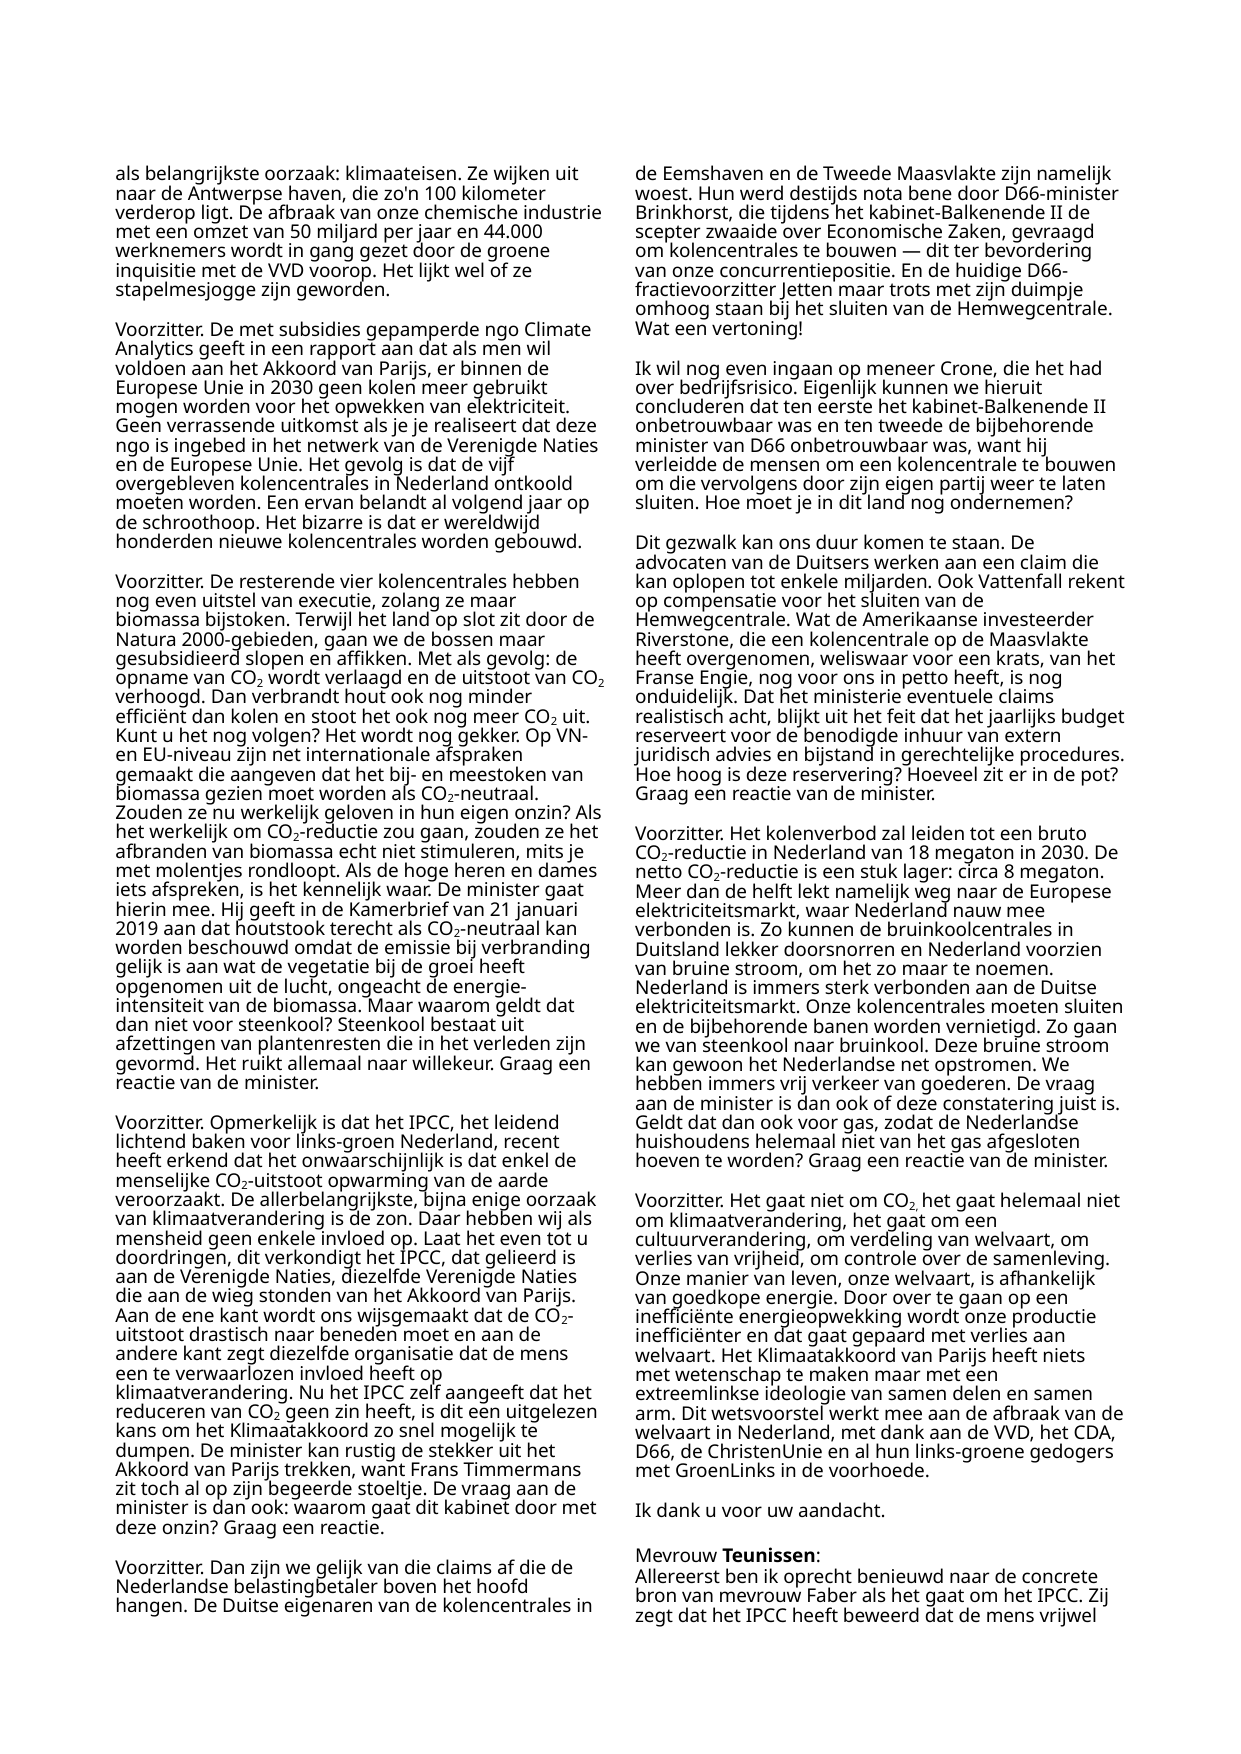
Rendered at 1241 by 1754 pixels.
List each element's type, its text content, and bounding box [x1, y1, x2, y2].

text Voorzitter. Het kolenverbod zal leiden tot een bruto CO2-reductie in Nederland van 18 megaton in 2030. De netto CO2-reductie is een stuk lager: circa 8 megaton. Meer dan de helft lekt namelijk weg naar de Europese elektriciteitsmarkt, waar Nederland nauw mee verbonden is. Zo kunnen de bruinkoolcentrales in Duitsland lekker doorsnorren en Nederland voorzien van bruine stroom, om het zo maar te noemen. Nederland is immers sterk verbonden aan de Duitse elektriciteitsmarkt. Onze kolencentrales moeten sluiten en de bijbehorende banen worden vernietigd. Zo gaan we van steenkool naar bruinkool. Deze bruine stroom kan gewoon het Nederlandse net opstromen. We hebben immers vrij verkeer van goederen. De vraag aan de minister is dan ook of deze constatering juist is. Geldt dat dan ook voor gas, zodat de Nederlandse huishoudens helemaal niet van het gas afgesloten hoeven te worden? Graag een reactie van de minister. [635, 825, 1125, 1172]
text Ik dank u voor uw aandacht. [635, 1502, 1125, 1522]
text Ik wil nog even ingaan op meneer Crone, die het had over bedrijfsrisico. Eigenlijk kunnen we hieruit concluderen dat ten eerste het kabinet-Balkenende II onbetrouwbaar was en ten tweede de bijbehorende minister van D66 onbetrouwbaar was, want hij verleidde de mensen om een kolencentrale te bouwen om die vervolgens door zijn eigen partij weer te laten sluiten. Hoe moet je in dit land nog ondernemen? [635, 359, 1125, 514]
text Voorzitter. Het gaat niet om CO2, het gaat helemaal niet om klimaatverandering, het gaat om een cultuurverandering, om verdeling van welvaart, om verlies van vrijheid, om controle over de samenleving. Onze manier van leven, onze welvaart, is afhankelijk van goedkope energie. Door over te gaan op een inefficiënte energieopwekking wordt onze productie inefficiënter en dat gaat gepaard met verlies aan welvaart. Het Klimaatakkoord van Parijs heeft niets met wetenschap te maken maar met een extreemlinkse ideologie van samen delen en samen arm. Dit wetsvoorstel werkt mee aan de afbraak van de welvaart in Nederland, met dank aan de VVD, het CDA, D66, de ChristenUnie en al hun links-groene gedogers met GroenLinks in de voorhoede. [635, 1192, 1125, 1482]
text de Eemshaven en de Tweede Maasvlakte zijn namelijk woest. Hun werd destijds nota bene door D66-minister Brinkhorst, die tijdens het kabinet-Balkenende II de scepter zwaaide over Economische Zaken, gevraagd om kolencentrales te bouwen — dit ter bevordering van onze concurrentiepositie. En de huidige D66-fractievoorzitter Jetten maar trots met zijn duimpje omhoog staan bij het sluiten van de Hemwegcentrale. Wat een vertoning! [635, 165, 1125, 339]
text Mevrouw Teunissen: [635, 1542, 1125, 1568]
text Allereerst ben ik oprecht benieuwd naar de concrete bron van mevrouw Faber als het gaat om het IPCC. Zij zegt dat het IPCC heeft beweerd dat de mens vrijwel [635, 1568, 1125, 1626]
text als belangrijkste oorzaak: klimaateisen. Ze wijken uit naar de Antwerpse haven, die zo'n 100 kilometer verderop ligt. De afbraak van onze chemische industrie met een omzet van 50 miljard per jaar en 44.000 werknemers wordt in gang gezet door de groene inquisitie met de VVD voorop. Het lijkt wel of ze stapelmesjogge zijn geworden. [115, 165, 605, 300]
text Voorzitter. Opmerkelijk is dat het IPCC, het leidend lichtend baken voor links-groen Nederland, recent heeft erkend dat het onwaarschijnlijk is dat enkel de menselijke CO2-uitstoot opwarming van de aarde veroorzaakt. De allerbelangrijkste, bijna enige oorzaak van klimaatverandering is de zon. Daar hebben wij als mensheid geen enkele invloed op. Laat het even tot u doordringen, dit verkondigt het IPCC, dat gelieerd is aan de Verenigde Naties, diezelfde Verenigde Naties die aan de wieg stonden van het Akkoord van Parijs. Aan de ene kant wordt ons wijsgemaakt dat de CO2-uitstoot drastisch naar beneden moet en aan de andere kant zegt diezelfde organisatie dat de mens een te verwaarlozen invloed heeft op klimaatverandering. Nu het IPCC zelf aangeeft dat het reduceren van CO2 geen zin heeft, is dit een uitgelezen kans om het Klimaatakkoord zo snel mogelijk te dumpen. De minister kan rustig de stekker uit het Akkoord van Parijs trekken, want Frans Timmermans zit toch al op zijn begeerde stoeltje. De vraag aan de minister is dan ook: waarom gaat dit kabinet door met deze onzin? Graag een reactie. [115, 1114, 605, 1538]
text Dit gezwalk kan ons duur komen te staan. De advocaten van de Duitsers werken aan een claim die kan oplopen tot enkele miljarden. Ook Vattenfall rekent op compensatie voor het sluiten van de Hemwegcentrale. Wat de Amerikaanse investeerder Riverstone, die een kolencentrale op de Maasvlakte heeft overgenomen, weliswaar voor een krats, van het Franse Engie, nog voor ons in petto heeft, is nog onduidelijk. Dat het ministerie eventuele claims realistisch acht, blijkt uit het feit dat het jaarlijks budget reserveert voor de benodigde inhuur van extern juridisch advies en bijstand in gerechtelijke procedures. Hoe hoog is deze reservering? Hoeveel zit er in de pot? Graag een reactie van de minister. [635, 534, 1125, 804]
text Voorzitter. Dan zijn we gelijk van die claims af die de Nederlandse belastingbetaler boven het hoofd hangen. De Duitse eigenaren van de kolencentrales in [115, 1559, 605, 1616]
text Voorzitter. De met subsidies gepamperde ngo Climate Analytics geeft in een rapport aan dat als men wil voldoen aan het Akkoord van Parijs, er binnen de Europese Unie in 2030 geen kolen meer gebruikt mogen worden voor het opwekken van elektriciteit. Geen verrassende uitkomst als je je realiseert dat deze ngo is ingebed in het netwerk van de Verenigde Naties en de Europese Unie. Het gevolg is dat de vijf overgebleven kolencentrales in Nederland ontkoold moeten worden. Een ervan belandt al volgend jaar op de schroothoop. Het bizarre is dat er wereldwijd honderden nieuwe kolencentrales worden gebouwd. [115, 321, 605, 552]
text Voorzitter. De resterende vier kolencentrales hebben nog even uitstel van executie, zolang ze maar biomassa bijstoken. Terwijl het land op slot zit door de Natura 2000-gebieden, gaan we de bossen maar gesubsidieerd slopen en affikken. Met als gevolg: de opname van CO2 wordt verlaagd en de uitstoot van CO2 verhoogd. Dan verbrandt hout ook nog minder efficiënt dan kolen en stoot het ook nog meer CO2 uit. Kunt u het nog volgen? Het wordt nog gekker. Op VN- en EU-niveau zijn net internationale afspraken gemaakt die aangeven dat het bij- en meestoken van biomassa gezien moet worden als CO2-neutraal. Zouden ze nu werkelijk geloven in hun eigen onzin? Als het werkelijk om CO2-reductie zou gaan, zouden ze het afbranden van biomassa echt niet stimuleren, mits je met molentjes rondloopt. Als de hoge heren en dames iets afspreken, is het kennelijk waar. De minister gaat hierin mee. Hij geeft in de Kamerbrief van 21 januari 2019 aan dat houtstook terecht als CO2-neutraal kan worden beschouwd omdat de emissie bij verbranding gelijk is aan wat de vegetatie bij de groei heeft opgenomen uit de lucht, ongeacht de energie-intensiteit van de biomassa. Maar waarom geldt dat dan niet voor steenkool? Steenkool bestaat uit afzettingen van plantenresten die in het verleden zijn gevormd. Het ruikt allemaal naar willekeur. Graag een reactie van de minister. [115, 573, 605, 1093]
